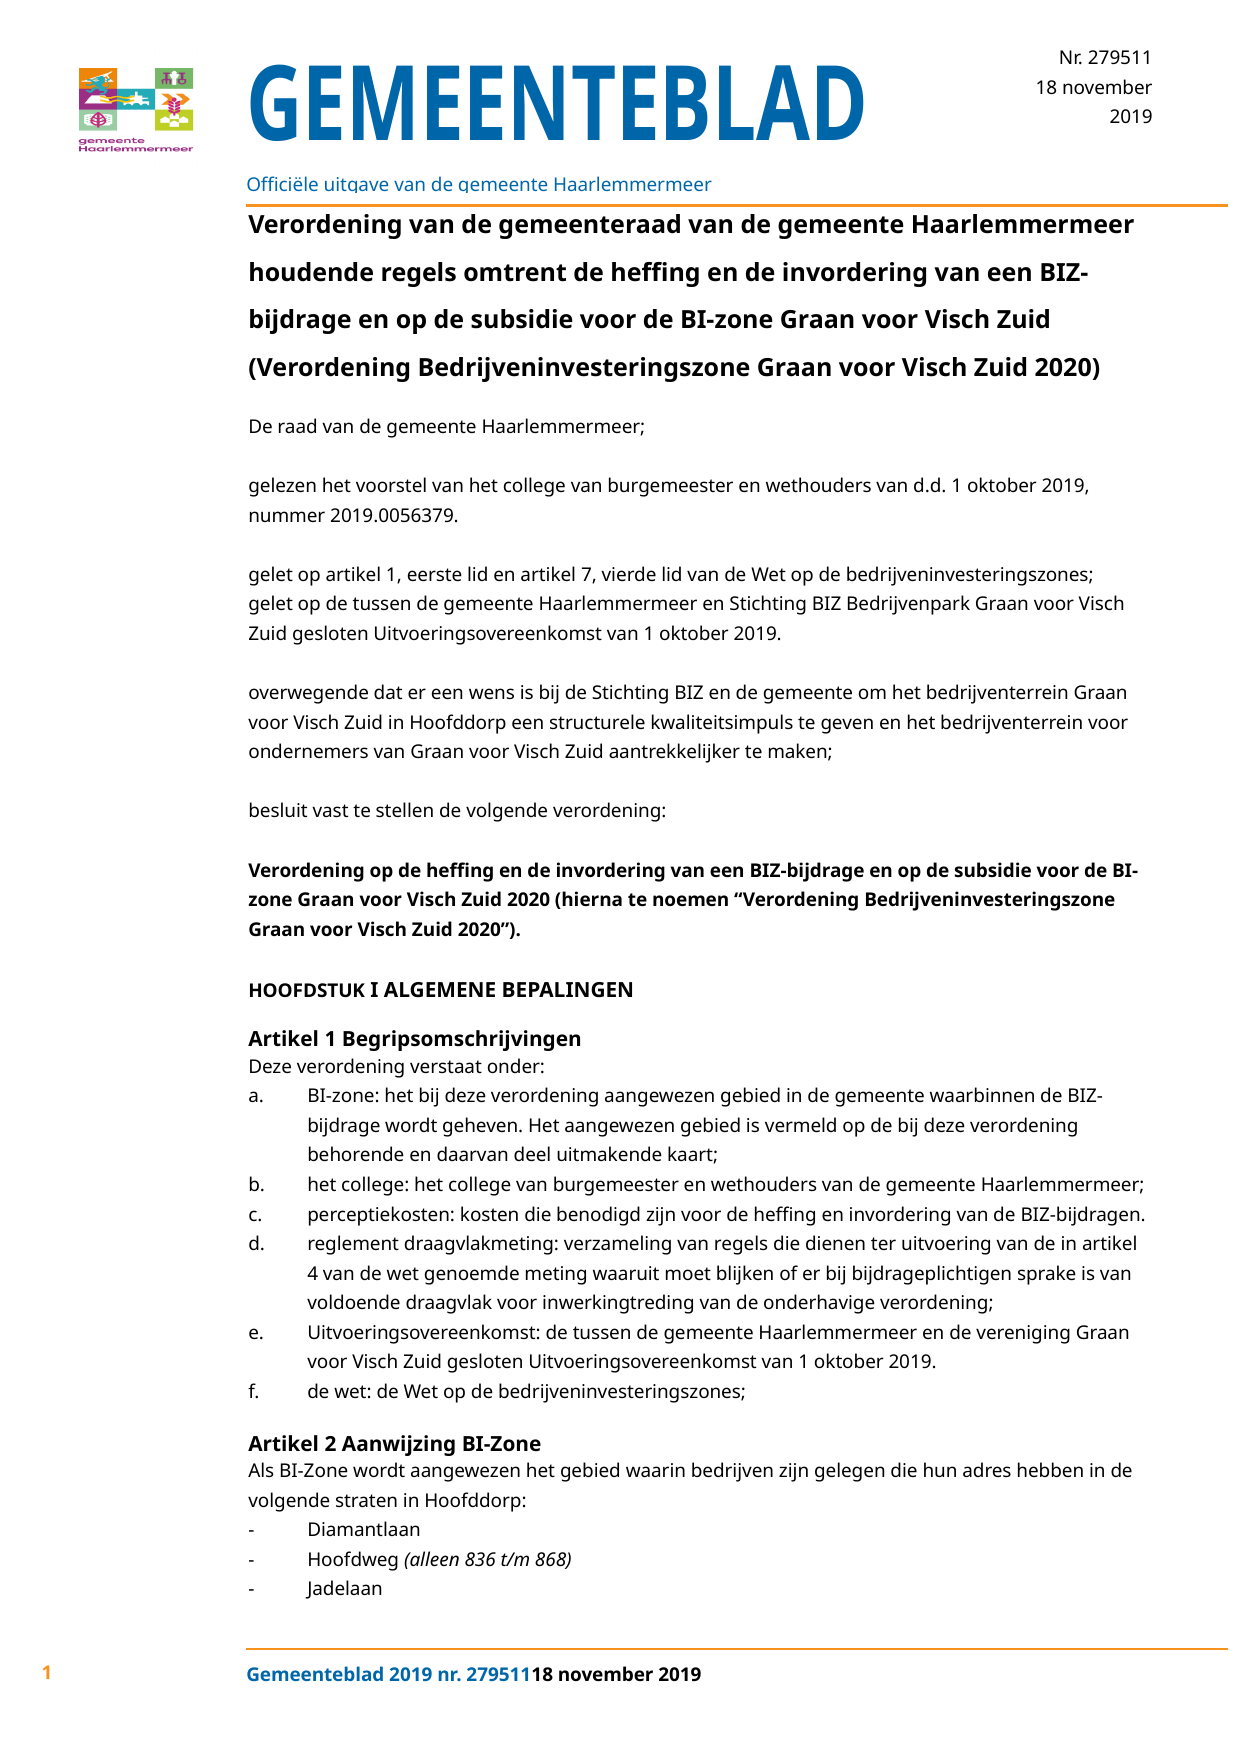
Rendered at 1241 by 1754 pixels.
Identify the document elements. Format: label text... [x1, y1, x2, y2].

text besluit vast te stellen de volgende verordening: [248, 798, 1152, 823]
picture [41, 47, 231, 172]
list Jadelaan [248, 1576, 1152, 1601]
list de wet: de Wet op de bedrijveninvesteringszones; [248, 1378, 1152, 1404]
text Als BI-Zone wordt aangewezen het gebied waarin bedrijven zijn gelegen die hun adres hebben in de volgende straten in Hoofddorp: [248, 1457, 1152, 1512]
text Artikel 1 Begripsomschrijvingen [248, 1024, 1152, 1053]
text gelet op de tussen de gemeente Haarlemmermeer en Stichting BIZ Bedrijvenpark Graan voor Visch Zuid gesloten Uitvoeringsovereenkomst van 1 oktober 2019. [248, 591, 1152, 646]
text Artikel 2 Aanwijzing BI-Zone [248, 1429, 1152, 1457]
text HOOFDSTUK I ALGEMENE BEPALINGEN [248, 975, 1152, 1004]
list het college: het college van burgemeester en wethouders van de gemeente Haarlemmermeer; [248, 1171, 1152, 1197]
list BI-zone: het bij deze verordening aangewezen gebied in de gemeente waarbinnen de BIZ-bijdrage wordt geheven. Het aangewezen gebied is vermeld op de bij deze verordening behorende en daarvan deel uitmakende kaart; [248, 1082, 1152, 1167]
text gelet op artikel 1, eerste lid en artikel 7, vierde lid van de Wet op de bedrijveninvesteringszones; [248, 561, 1152, 587]
text Verordening op de heffing en de invordering van een BIZ-bijdrage en op de subsidie voor de BI-zone Graan voor Visch Zuid 2020 (hierna te noemen “Verordening Bedrijveninvesteringszone Graan voor Visch Zuid 2020”). [248, 857, 1152, 942]
list reglement draagvlakmeting: verzameling van regels die dienen ter uitvoering van de in artikel 4 van de wet genoemde meting waaruit moet blijken of er bij bijdrageplichtigen sprake is van voldoende draagvlak voor inwerkingtreding van de onderhavige verordening; [248, 1230, 1152, 1315]
text Verordening van de gemeenteraad van de gemeente Haarlemmermeer houdende regels omtrent de heffing en de invordering van een BIZ-bijdrage en op de subsidie voor de BI-zone Graan voor Visch Zuid (Verordening Bedrijveninvesteringszone Graan voor Visch Zuid 2020) [248, 207, 1152, 384]
text Deze verordening verstaat onder: [248, 1053, 1152, 1079]
text De raad van de gemeente Haarlemmermeer; [248, 413, 1152, 439]
text gelezen het voorstel van het college van burgemeester en wethouders van d.d. 1 oktober 2019, nummer 2019.0056379. [248, 472, 1152, 528]
list Diamantlaan [248, 1516, 1152, 1542]
list Uitvoeringsovereenkomst: de tussen de gemeente Haarlemmermeer en de vereniging Graan voor Visch Zuid gesloten Uitvoeringsovereenkomst van 1 oktober 2019. [248, 1319, 1152, 1374]
text overwegende dat er een wens is bij de Stichting BIZ en de gemeente om het bedrijventerrein Graan voor Visch Zuid in Hoofddorp een structurele kwaliteitsimpuls te geven en het bedrijventerrein voor ondernemers van Graan voor Visch Zuid aantrekkelijker te maken; [248, 679, 1152, 764]
list Hoofdweg (alleen 836 t/m 868) [248, 1546, 1152, 1572]
list perceptiekosten: kosten die benodigd zijn voor de heffing en invordering van de BIZ-bijdragen. [248, 1201, 1152, 1227]
